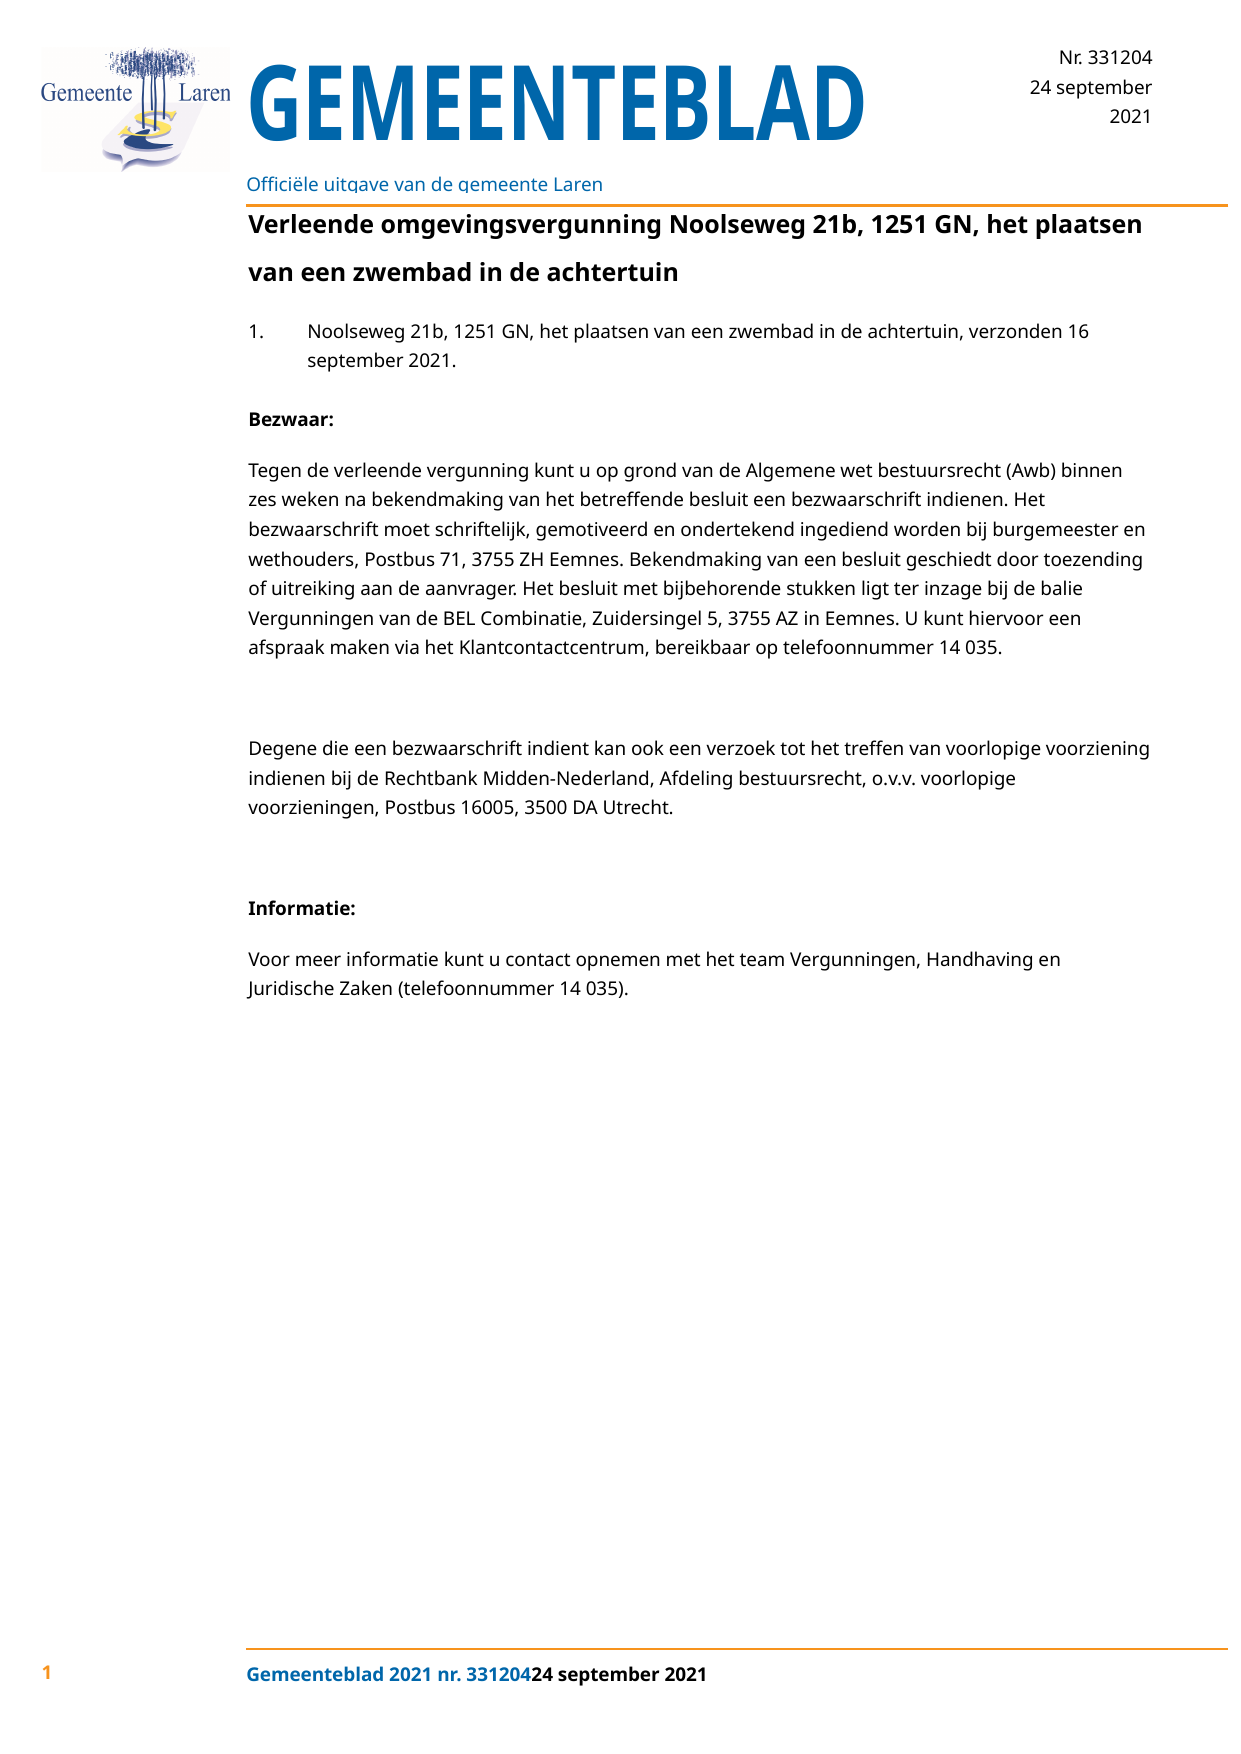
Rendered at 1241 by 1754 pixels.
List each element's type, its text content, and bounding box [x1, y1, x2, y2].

text Degene die een bezwaarschrift indient kan ook een verzoek tot het treffen van voorlopige voorziening indienen bij de Rechtbank Midden-Nederland, Afdeling bestuursrecht, o.v.v. voorlopige voorzieningen, Postbus 16005, 3500 DA Utrecht. [248, 735, 1152, 820]
text Tegen de verleende vergunning kunt u op grond van de Algemene wet bestuursrecht (Awb) binnen zes weken na bekendmaking van het betreffende besluit een bezwaarschrift indienen. Het bezwaarschrift moet schriftelijk, gemotiveerd en ondertekend ingediend worden bij burgemeester en wethouders, Postbus 71, 3755 ZH Eemnes. Bekendmaking van een besluit geschiedt door toezending of uitreiking aan de aanvrager. Het besluit met bijbehorende stukken ligt ter inzage bij de balie Vergunningen van de BEL Combinatie, Zuidersingel 5, 3755 AZ in Eemnes. U kunt hiervoor een afspraak maken via het Klantcontactcentrum, bereikbaar op telefoonnummer 14 035. [248, 457, 1152, 660]
text Informatie: [248, 895, 1152, 921]
text Voor meer informatie kunt u contact opnemen met het team Vergunningen, Handhaving en Juridische Zaken (telefoonnummer 14 035). [248, 946, 1152, 1001]
list Noolseweg 21b, 1251 GN, het plaatsen van een zwembad in de achtertuin, verzonden 16 september 2021. [248, 318, 1152, 373]
picture [41, 47, 231, 172]
text Bezwaar: [248, 407, 1152, 432]
text Verleende omgevingsvergunning Noolseweg 21b, 1251 GN, het plaatsen van een zwembad in de achtertuin [248, 207, 1152, 288]
